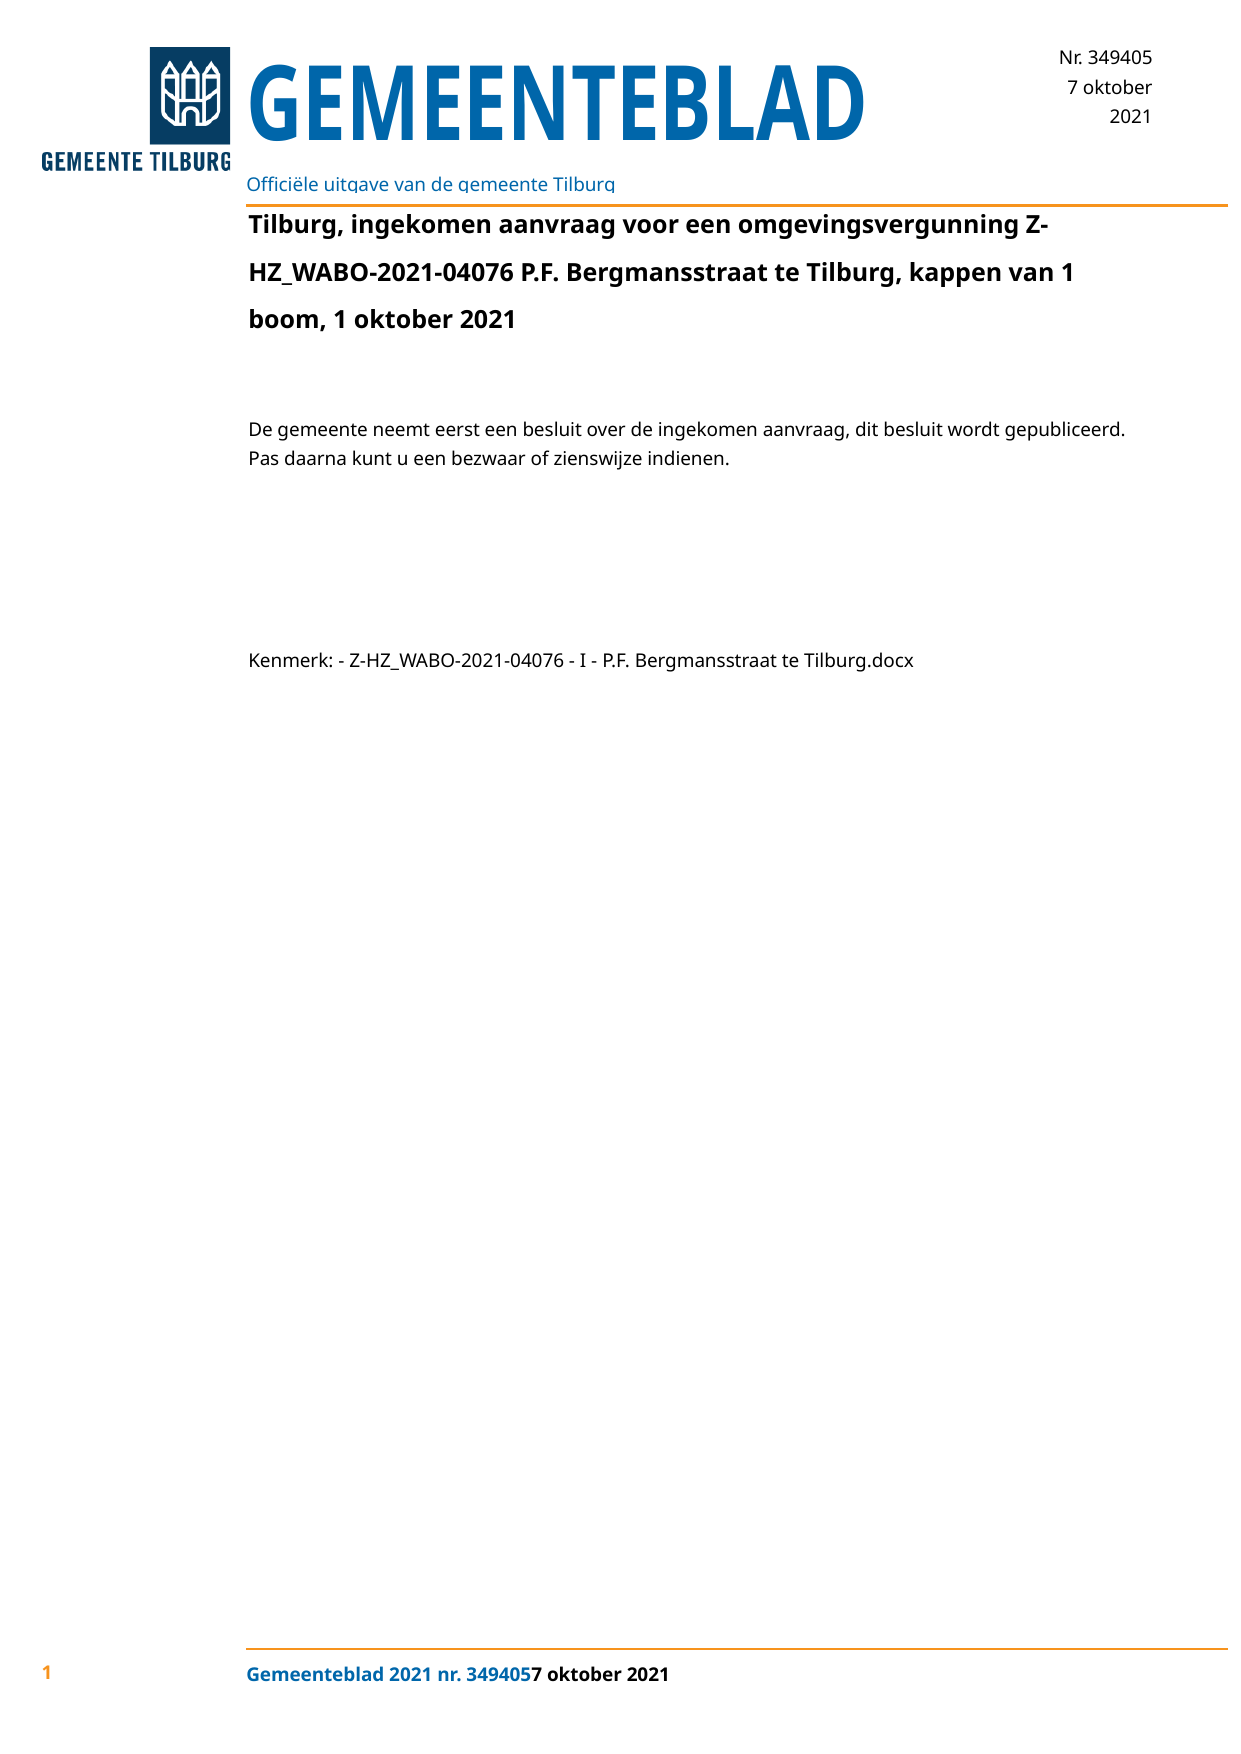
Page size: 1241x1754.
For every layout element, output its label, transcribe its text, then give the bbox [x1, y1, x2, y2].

text Kenmerk: - Z-HZ_WABO-2021-04076 - I - P.F. Bergmansstraat te Tilburg.docx [248, 647, 1152, 673]
text De gemeente neemt eerst een besluit over de ingekomen aanvraag, dit besluit wordt gepubliceerd. Pas daarna kunt u een bezwaar of zienswijze indienen. [248, 416, 1152, 471]
text Tilburg, ingekomen aanvraag voor een omgevingsvergunning Z-HZ_WABO-2021-04076 P.F. Bergmansstraat te Tilburg, kappen van 1 boom, 1 oktober 2021 [248, 207, 1152, 336]
picture [41, 47, 231, 172]
